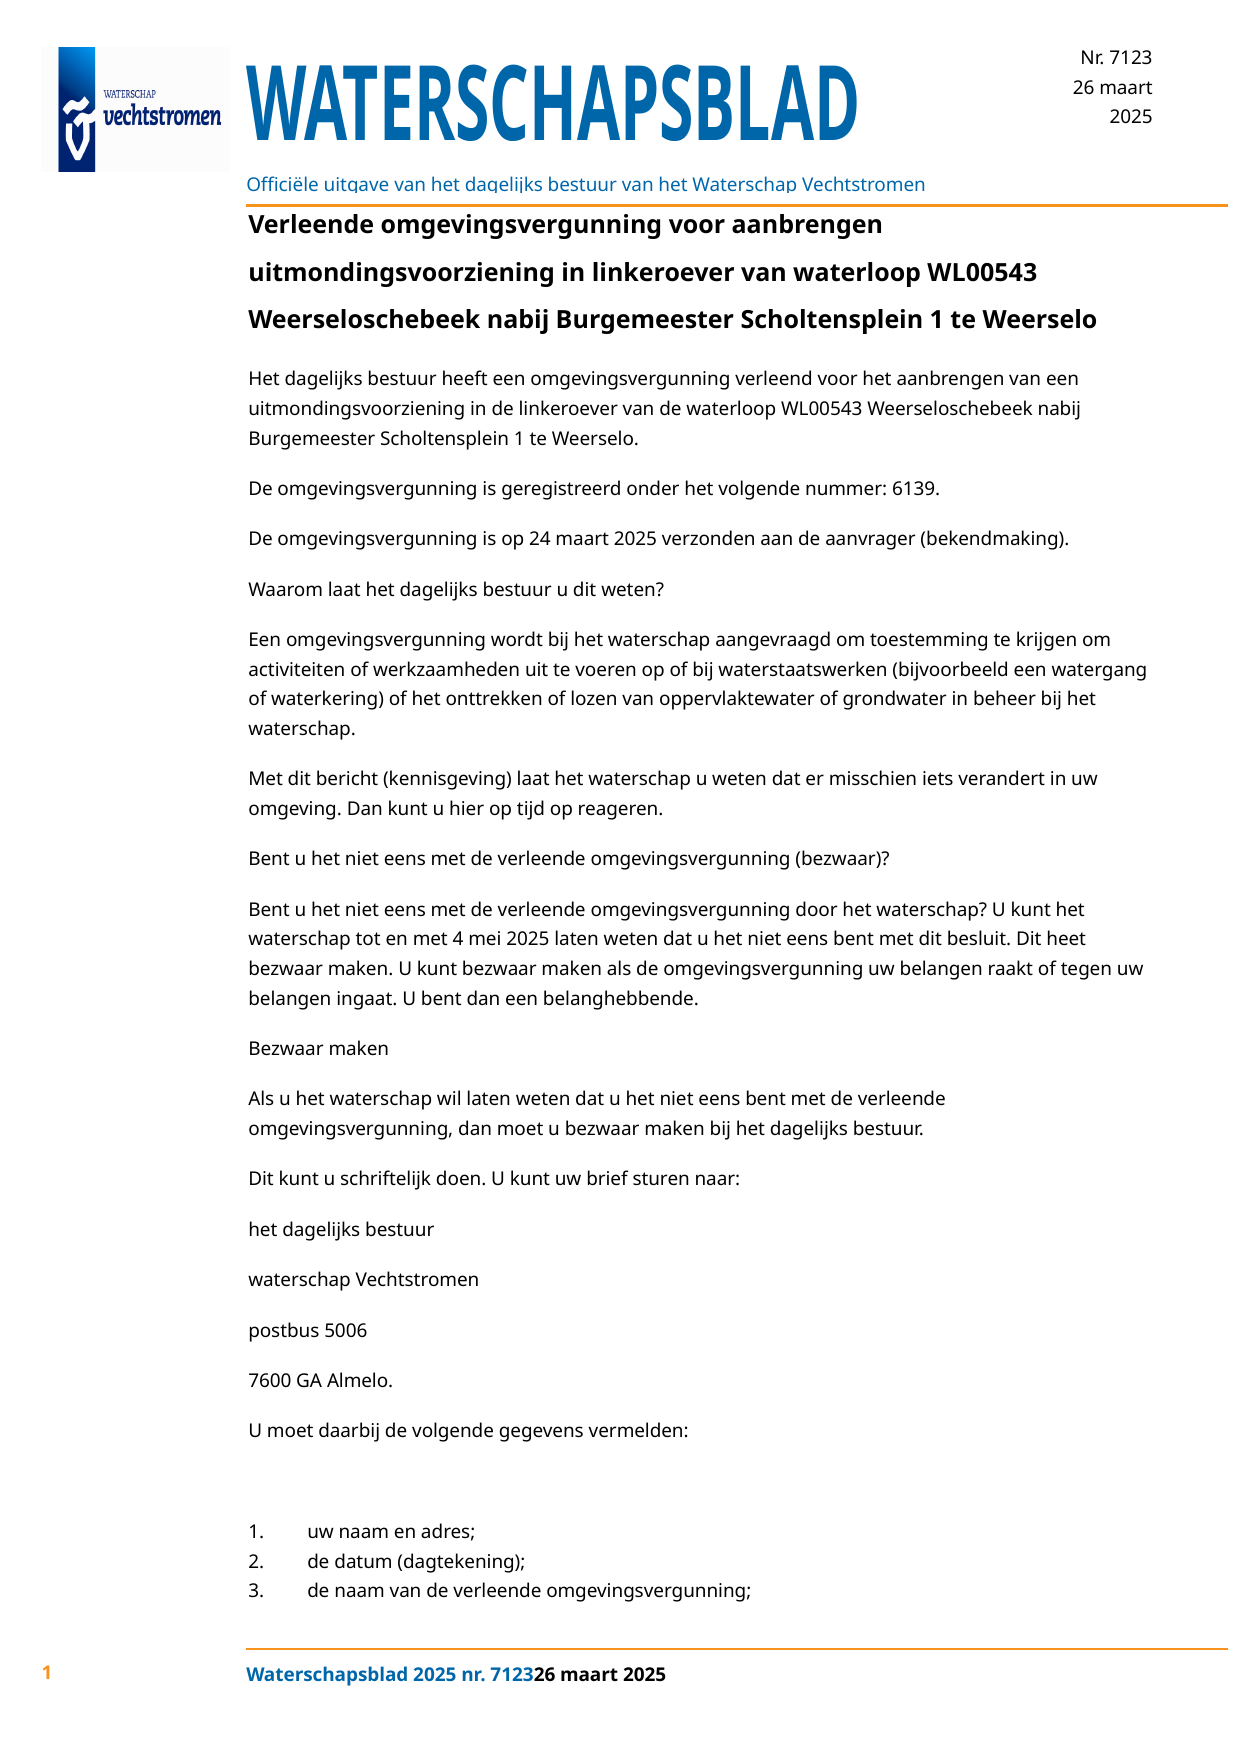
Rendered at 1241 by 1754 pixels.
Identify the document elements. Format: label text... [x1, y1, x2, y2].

text waterschap Vechtstromen [248, 1266, 1152, 1292]
list uw naam en adres; [248, 1518, 1152, 1544]
text het dagelijks bestuur [248, 1216, 1152, 1242]
text Bent u het niet eens met de verleende omgevingsvergunning door het waterschap? U kunt het waterschap tot en met 4 mei 2025 laten weten dat u het niet eens bent met dit besluit. Dit heet bezwaar maken. U kunt bezwaar maken als de omgevingsvergunning uw belangen raakt of tegen uw belangen ingaat. U bent dan een belanghebbende. [248, 896, 1152, 1010]
text Met dit bericht (kennisgeving) laat het waterschap u weten dat er misschien iets verandert in uw omgeving. Dan kunt u hier op tijd op reageren. [248, 766, 1152, 821]
text postbus 5006 [248, 1317, 1152, 1342]
text Als u het waterschap wil laten weten dat u het niet eens bent met de verleende omgevingsvergunning, dan moet u bezwaar maken bij het dagelijks bestuur. [248, 1086, 1152, 1141]
list de naam van de verleende omgevingsvergunning; [248, 1578, 1152, 1603]
text De omgevingsvergunning is op 24 maart 2025 verzonden aan de aanvrager (bekendmaking). [248, 526, 1152, 551]
text 7600 GA Almelo. [248, 1367, 1152, 1393]
text Een omgevingsvergunning wordt bij het waterschap aangevraagd om toestemming te krijgen om activiteiten of werkzaamheden uit te voeren op of bij waterstaatswerken (bijvoorbeeld een watergang of waterkering) of het onttrekken of lozen van oppervlaktewater of grondwater in beheer bij het waterschap. [248, 626, 1152, 741]
list de datum (dagtekening); [248, 1548, 1152, 1574]
text Bent u het niet eens met de verleende omgevingsvergunning (bezwaar)? [248, 846, 1152, 871]
text U moet daarbij de volgende gegevens vermelden: [248, 1418, 1152, 1443]
picture [41, 47, 231, 172]
text De omgevingsvergunning is geregistreerd onder het volgende nummer: 6139. [248, 475, 1152, 501]
text Waarom laat het dagelijks bestuur u dit weten? [248, 576, 1152, 602]
text Verleende omgevingsvergunning voor aanbrengen uitmondingsvoorziening in linkeroever van waterloop WL00543 Weerseloschebeek nabij Burgemeester Scholtensplein 1 te Weerselo [248, 207, 1152, 336]
text Dit kunt u schriftelijk doen. U kunt uw brief sturen naar: [248, 1166, 1152, 1191]
text Het dagelijks bestuur heeft een omgevingsvergunning verleend voor het aanbrengen van een uitmondingsvoorziening in de linkeroever van de waterloop WL00543 Weerseloschebeek nabij Burgemeester Scholtensplein 1 te Weerselo. [248, 366, 1152, 450]
text Bezwaar maken [248, 1035, 1152, 1061]
